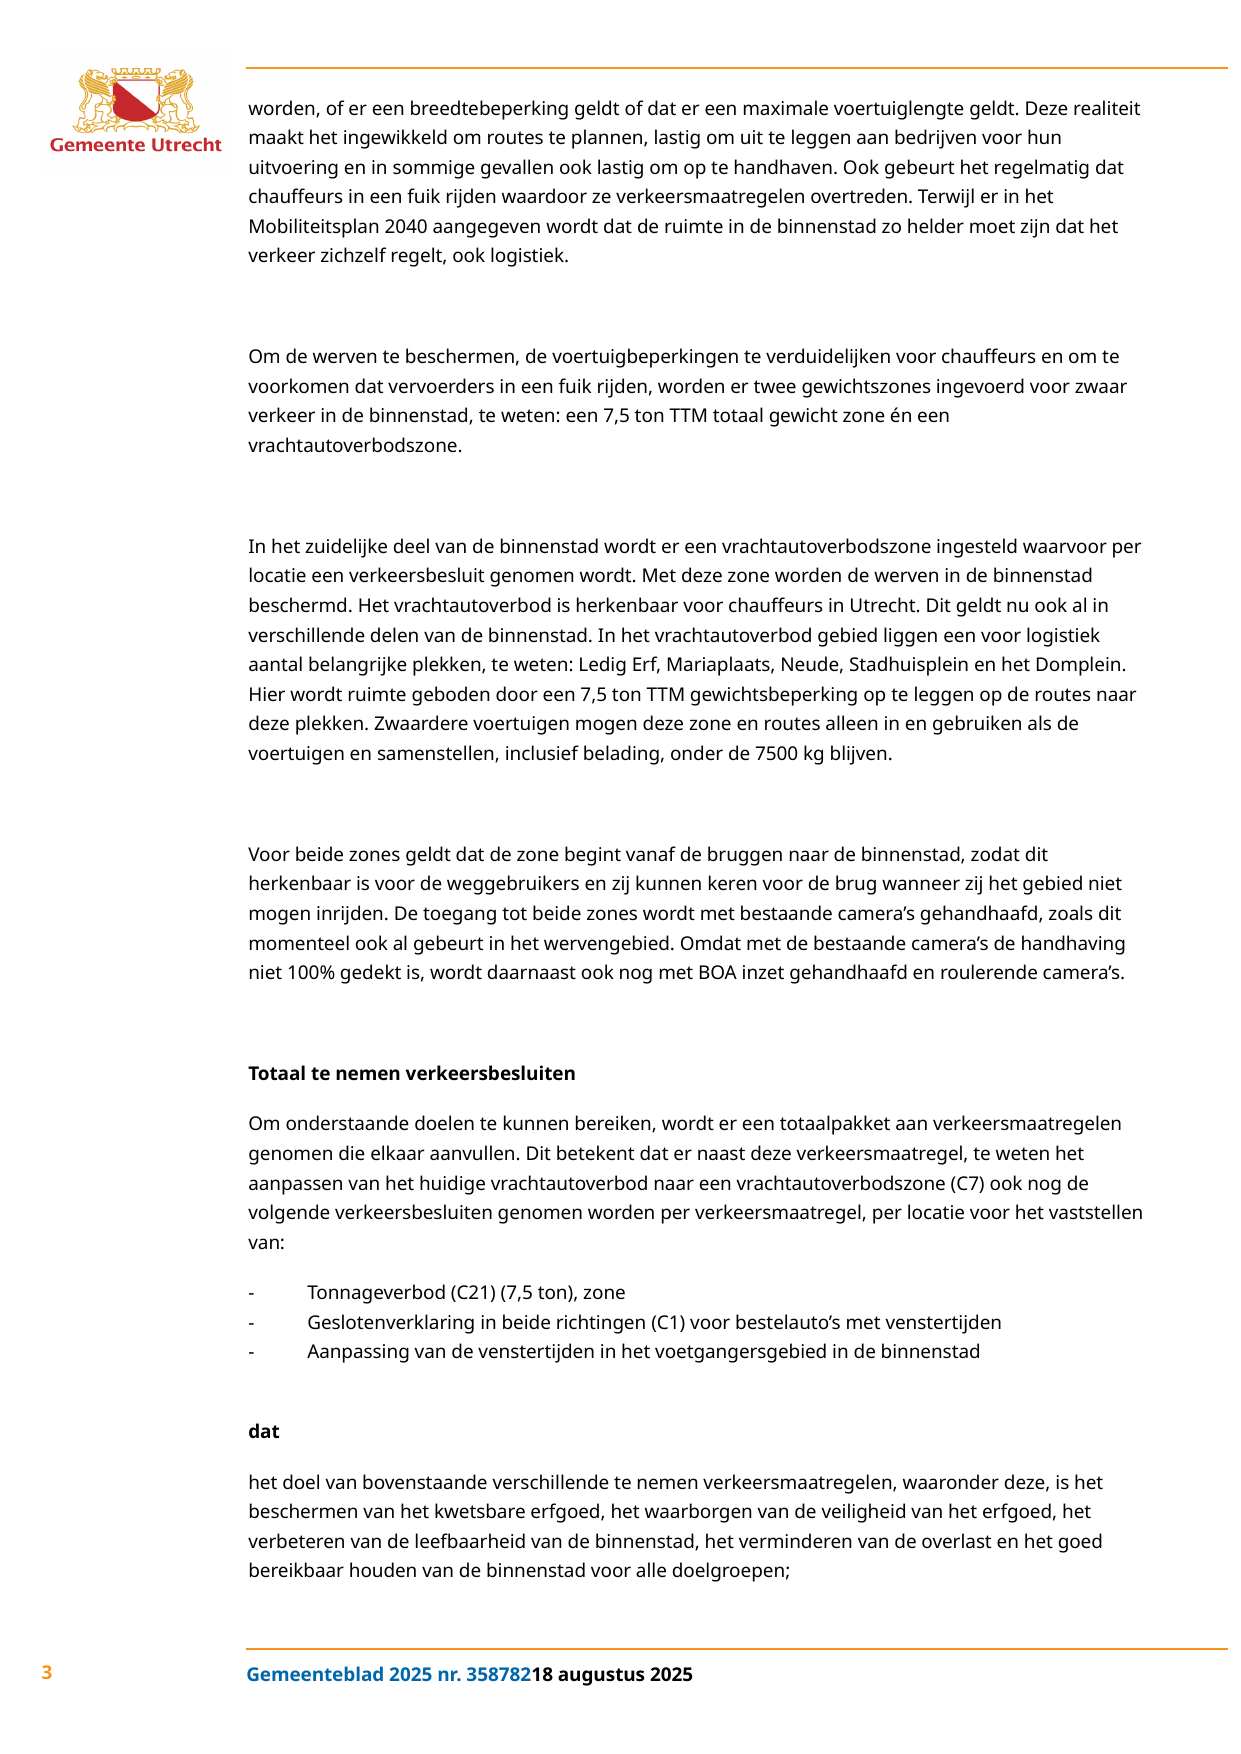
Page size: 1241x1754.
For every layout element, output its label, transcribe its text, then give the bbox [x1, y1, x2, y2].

text Om onderstaande doelen te kunnen bereiken, wordt er een totaalpakket aan verkeersmaatregelen genomen die elkaar aanvullen. Dit betekent dat er naast deze verkeersmaatregel, te weten het aanpassen van het huidige vrachtautoverbod naar een vrachtautoverbodszone (C7) ook nog de volgende verkeersbesluiten genomen worden per verkeersmaatregel, per locatie voor het vaststellen van: [248, 1111, 1152, 1255]
text dat [248, 1418, 1152, 1444]
list Aanpassing van de venstertijden in het voetgangersgebied in de binnenstad [248, 1338, 1152, 1364]
picture [41, 47, 231, 172]
text worden, of er een breedtebeperking geldt of dat er een maximale voertuiglengte geldt. Deze realiteit maakt het ingewikkeld om routes te plannen, lastig om uit te leggen aan bedrijven voor hun uitvoering en in sommige gevallen ook lastig om op te handhaven. Ook gebeurt het regelmatig dat chauffeurs in een fuik rijden waardoor ze verkeersmaatregelen overtreden. Terwijl er in het Mobiliteitsplan 2040 aangegeven wordt dat de ruimte in de binnenstad zo helder moet zijn dat het verkeer zichzelf regelt, ook logistiek. [248, 95, 1152, 268]
text Voor beide zones geldt dat de zone begint vanaf de bruggen naar de binnenstad, zodat dit herkenbaar is voor de weggebruikers en zij kunnen keren voor de brug wanneer zij het gebied niet mogen inrijden. De toegang tot beide zones wordt met bestaande camera’s gehandhaafd, zoals dit momenteel ook al gebeurt in het wervengebied. Omdat met de bestaande camera’s de handhaving niet 100% gedekt is, wordt daarnaast ook nog met BOA inzet gehandhaafd en roulerende camera’s. [248, 841, 1152, 985]
list Geslotenverklaring in beide richtingen (C1) voor bestelauto’s met venstertijden [248, 1309, 1152, 1335]
text het doel van bovenstaande verschillende te nemen verkeersmaatregelen, waaronder deze, is het beschermen van het kwetsbare erfgoed, het waarborgen van de veiligheid van het erfgoed, het verbeteren van de leefbaarheid van de binnenstad, het verminderen van de overlast en het goed bereikbaar houden van de binnenstad voor alle doelgroepen; [248, 1469, 1152, 1583]
text Totaal te nemen verkeersbesluiten [248, 1060, 1152, 1086]
list Tonnageverbod (C21) (7,5 ton), zone [248, 1279, 1152, 1305]
text Om de werven te beschermen, de voertuigbeperkingen te verduidelijken voor chauffeurs en om te voorkomen dat vervoerders in een fuik rijden, worden er twee gewichtszones ingevoerd voor zwaar verkeer in de binnenstad, te weten: een 7,5 ton TTM totaal gewicht zone én een vrachtautoverbodszone. [248, 343, 1152, 458]
text In het zuidelijke deel van de binnenstad wordt er een vrachtautoverbodszone ingesteld waarvoor per locatie een verkeersbesluit genomen wordt. Met deze zone worden de werven in de binnenstad beschermd. Het vrachtautoverbod is herkenbaar voor chauffeurs in Utrecht. Dit geldt nu ook al in verschillende delen van de binnenstad. In het vrachtautoverbod gebied liggen een voor logistiek aantal belangrijke plekken, te weten: Ledig Erf, Mariaplaats, Neude, Stadhuisplein en het Domplein. Hier wordt ruimte geboden door een 7,5 ton TTM gewichtsbeperking op te leggen op de routes naar deze plekken. Zwaardere voertuigen mogen deze zone en routes alleen in en gebruiken als de voertuigen en samenstellen, inclusief belading, onder de 7500 kg blijven. [248, 533, 1152, 766]
